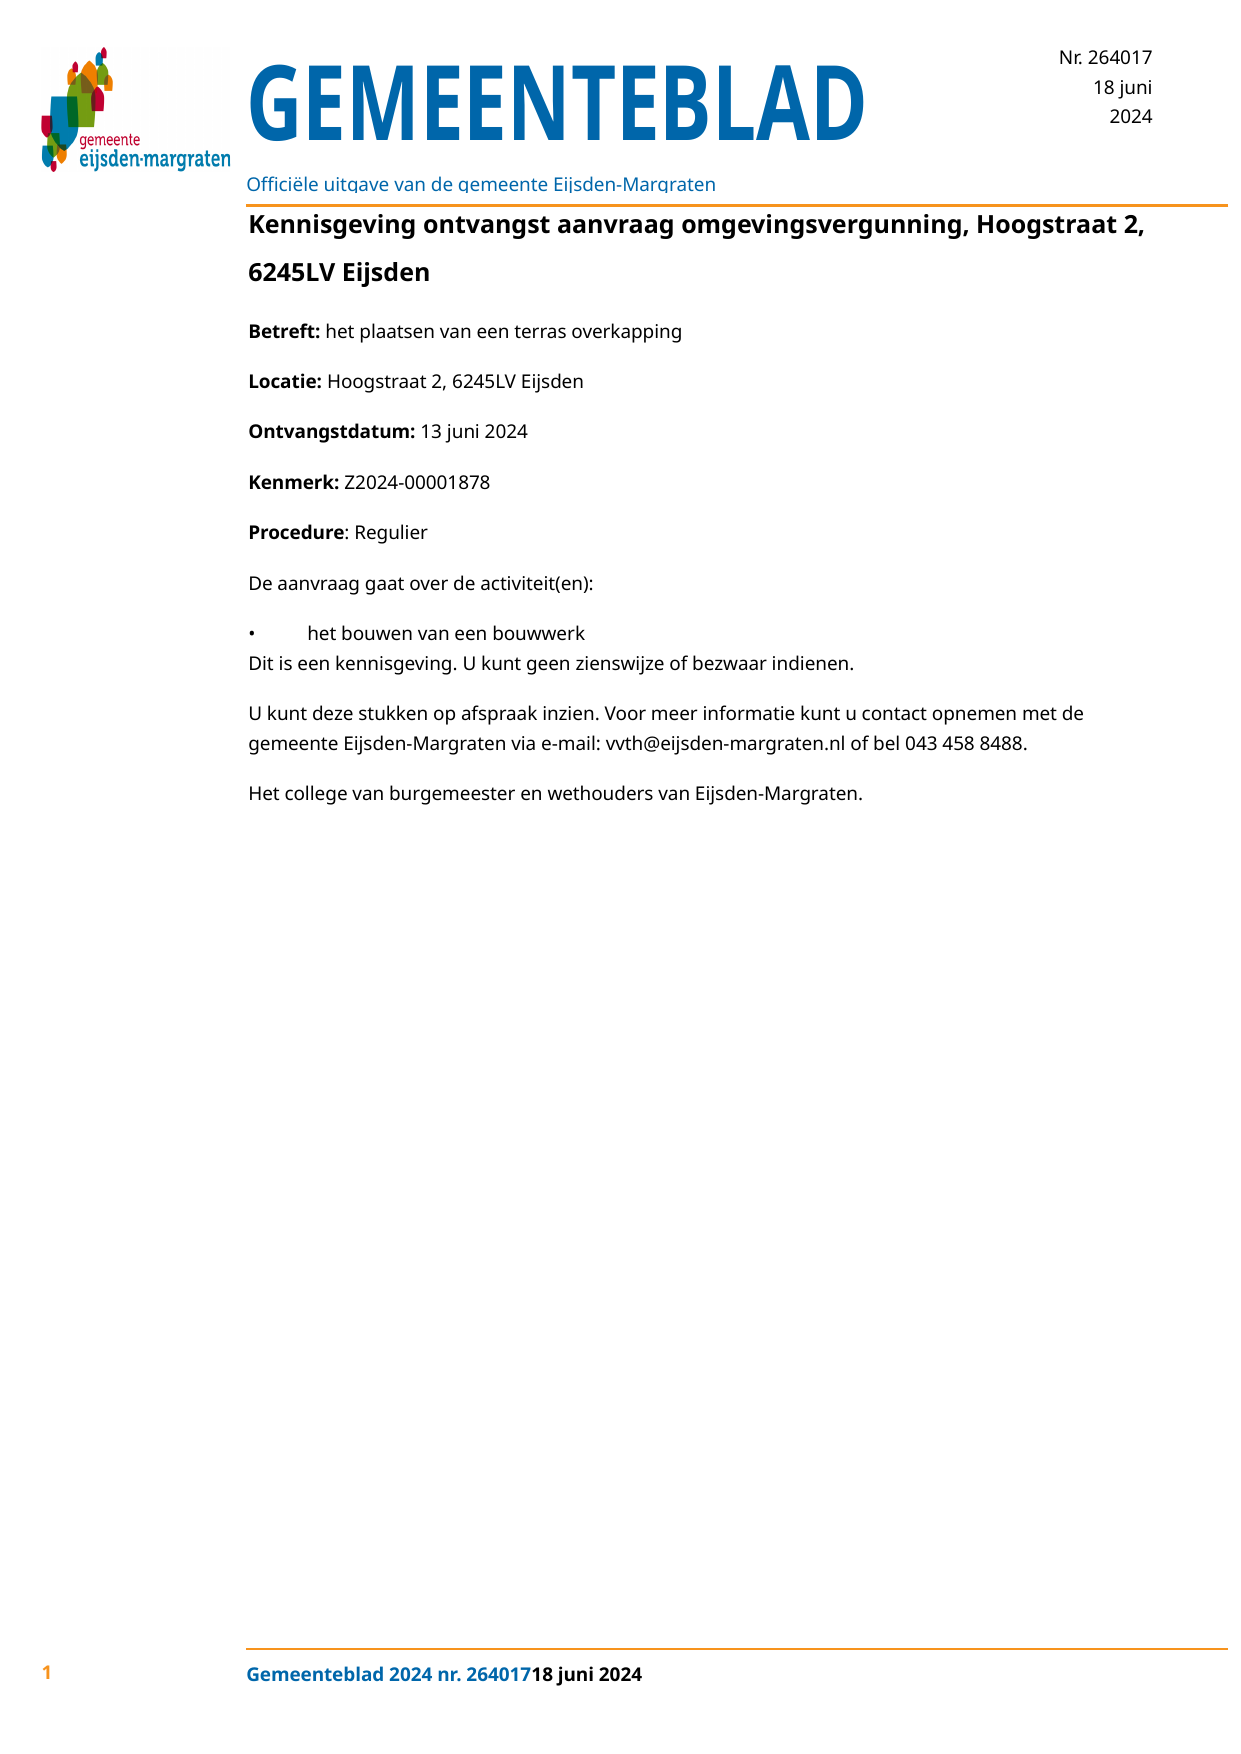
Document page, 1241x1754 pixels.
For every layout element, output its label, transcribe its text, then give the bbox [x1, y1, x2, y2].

text Locatie: Hoogstraat 2, 6245LV Eijsden [248, 368, 1152, 394]
text U kunt deze stukken op afspraak inzien. Voor meer informatie kunt u contact opnemen met de gemeente Eijsden-Margraten via e-mail: vvth@eijsden-margraten.nl of bel 043 458 8488. [248, 700, 1152, 756]
text Kennisgeving ontvangst aanvraag omgevingsvergunning, Hoogstraat 2, 6245LV Eijsden [248, 207, 1152, 288]
text Dit is een kennisgeving. U kunt geen zienswijze of bezwaar indienen. [248, 650, 1152, 676]
text Het college van burgemeester en wethouders van Eijsden-Margraten. [248, 780, 1152, 806]
text Ontvangstdatum: 13 juni 2024 [248, 419, 1152, 444]
text Kenmerk: Z2024-00001878 [248, 469, 1152, 495]
text Betreft: het plaatsen van een terras overkapping [248, 318, 1152, 344]
text De aanvraag gaat over de activiteit(en): [248, 570, 1152, 596]
list het bouwen van een bouwwerk [248, 620, 1152, 646]
text Procedure: Regulier [248, 519, 1152, 545]
picture [41, 47, 231, 172]
